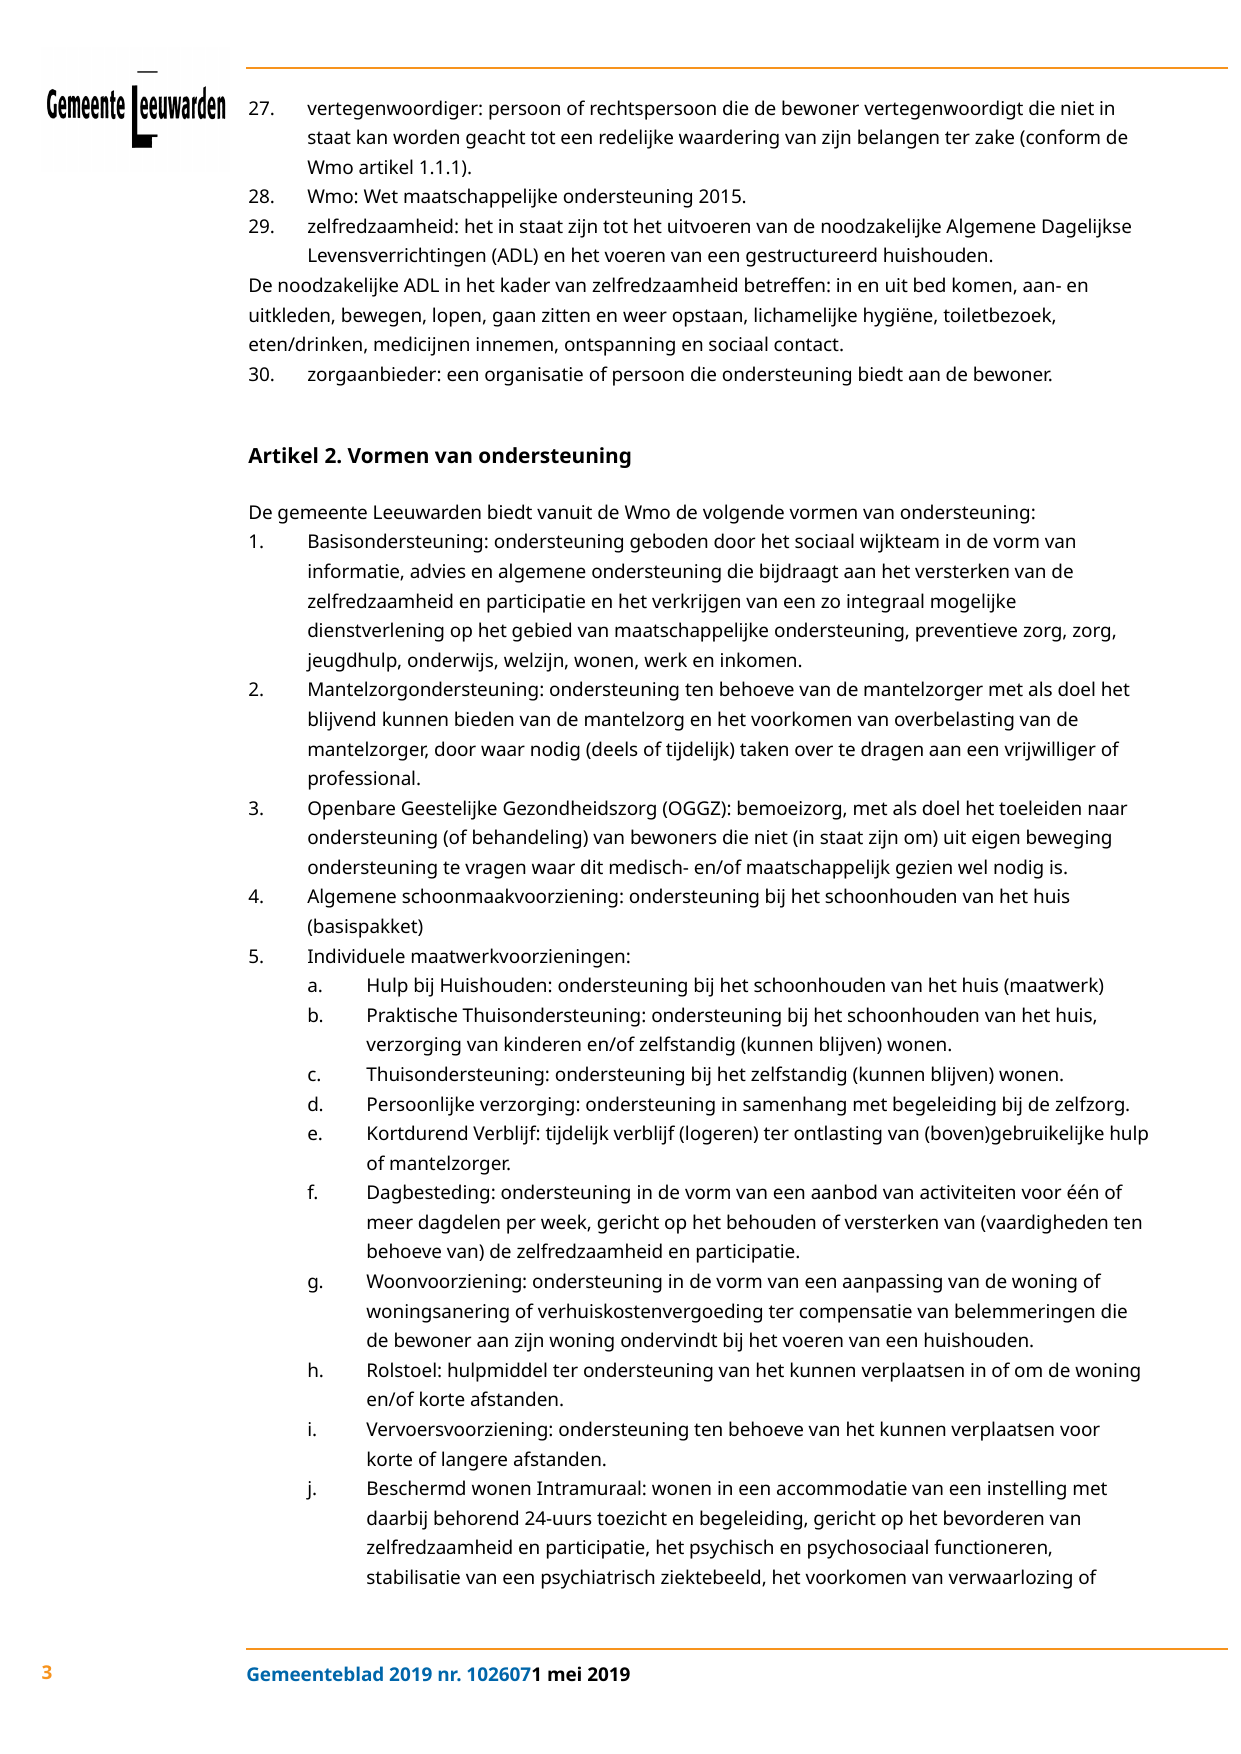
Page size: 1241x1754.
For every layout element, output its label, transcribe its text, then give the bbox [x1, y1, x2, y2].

text De noodzakelijke ADL in het kader van zelfredzaamheid betreffen: in en uit bed komen, aan- en uitkleden, bewegen, lopen, gaan zitten en weer opstaan, lichamelijke hygiëne, toiletbezoek, eten/drinken, medicijnen innemen, ontspanning en sociaal contact. [248, 272, 1152, 357]
list Individuele maatwerkvoorzieningen: [248, 943, 1152, 968]
list Openbare Geestelijke Gezondheidszorg (OGGZ): bemoeizorg, met als doel het toeleiden naar ondersteuning (of behandeling) van bewoners die niet (in staat zijn om) uit eigen beweging ondersteuning te vragen waar dit medisch- en/of maatschappelijk gezien wel nodig is. [248, 795, 1152, 880]
list Hulp bij Huishouden: ondersteuning bij het schoonhouden van het huis (maatwerk) [307, 972, 1152, 998]
list Vervoersvoorziening: ondersteuning ten behoeve van het kunnen verplaatsen voor korte of langere afstanden. [307, 1416, 1152, 1471]
text Artikel 2. Vormen van ondersteuning [248, 441, 1152, 469]
picture [41, 47, 231, 172]
list Dagbesteding: ondersteuning in de vorm van een aanbod van activiteiten voor één of meer dagdelen per week, gericht op het behouden of versterken van (vaardigheden ten behoeve van) de zelfredzaamheid en participatie. [307, 1179, 1152, 1264]
text De gemeente Leeuwarden biedt vanuit de Wmo de volgende vormen van ondersteuning: [248, 499, 1152, 525]
list Praktische Thuisondersteuning: ondersteuning bij het schoonhouden van het huis, verzorging van kinderen en/of zelfstandig (kunnen blijven) wonen. [307, 1002, 1152, 1057]
list Beschermd wonen Intramuraal: wonen in een accommodatie van een instelling met daarbij behorend 24-uurs toezicht en begeleiding, gericht op het bevorderen van zelfredzaamheid en participatie, het psychisch en psychosociaal functioneren, stabilisatie van een psychiatrisch ziektebeeld, het voorkomen van verwaarlozing of [307, 1475, 1152, 1590]
list Mantelzorgondersteuning: ondersteuning ten behoeve van de mantelzorger met als doel het blijvend kunnen bieden van de mantelzorg en het voorkomen van overbelasting van de mantelzorger, door waar nodig (deels of tijdelijk) taken over te dragen aan een vrijwilliger of professional. [248, 677, 1152, 791]
list Thuisondersteuning: ondersteuning bij het zelfstandig (kunnen blijven) wonen. [307, 1061, 1152, 1087]
list zelfredzaamheid: het in staat zijn tot het uitvoeren van de noodzakelijke Algemene Dagelijkse Levensverrichtingen (ADL) en het voeren van een gestructureerd huishouden. [248, 213, 1152, 268]
list Basisondersteuning: ondersteuning geboden door het sociaal wijkteam in de vorm van informatie, advies en algemene ondersteuning die bijdraagt aan het versterken van de zelfredzaamheid en participatie en het verkrijgen van een zo integraal mogelijke dienstverlening op het gebied van maatschappelijke ondersteuning, preventieve zorg, zorg, jeugdhulp, onderwijs, welzijn, wonen, werk en inkomen. [248, 529, 1152, 673]
list Woonvoorziening: ondersteuning in de vorm van een aanpassing van de woning of woningsanering of verhuiskostenvergoeding ter compensatie van belemmeringen die de bewoner aan zijn woning ondervindt bij het voeren van een huishouden. [307, 1268, 1152, 1353]
list Persoonlijke verzorging: ondersteuning in samenhang met begeleiding bij de zelfzorg. [307, 1091, 1152, 1116]
list vertegenwoordiger: persoon of rechtspersoon die de bewoner vertegenwoordigt die niet in staat kan worden geacht tot een redelijke waardering van zijn belangen ter zake (conform de Wmo artikel 1.1.1). [248, 95, 1152, 180]
list Wmo: Wet maatschappelijke ondersteuning 2015. [248, 183, 1152, 209]
list Algemene schoonmaakvoorziening: ondersteuning bij het schoonhouden van het huis (basispakket) [248, 884, 1152, 939]
list Kortdurend Verblijf: tijdelijk verblijf (logeren) ter ontlasting van (boven)gebruikelijke hulp of mantelzorger. [307, 1120, 1152, 1176]
list Rolstoel: hulpmiddel ter ondersteuning van het kunnen verplaatsen in of om de woning en/of korte afstanden. [307, 1357, 1152, 1412]
list zorgaanbieder: een organisatie of persoon die ondersteuning biedt aan de bewoner. [248, 361, 1152, 387]
